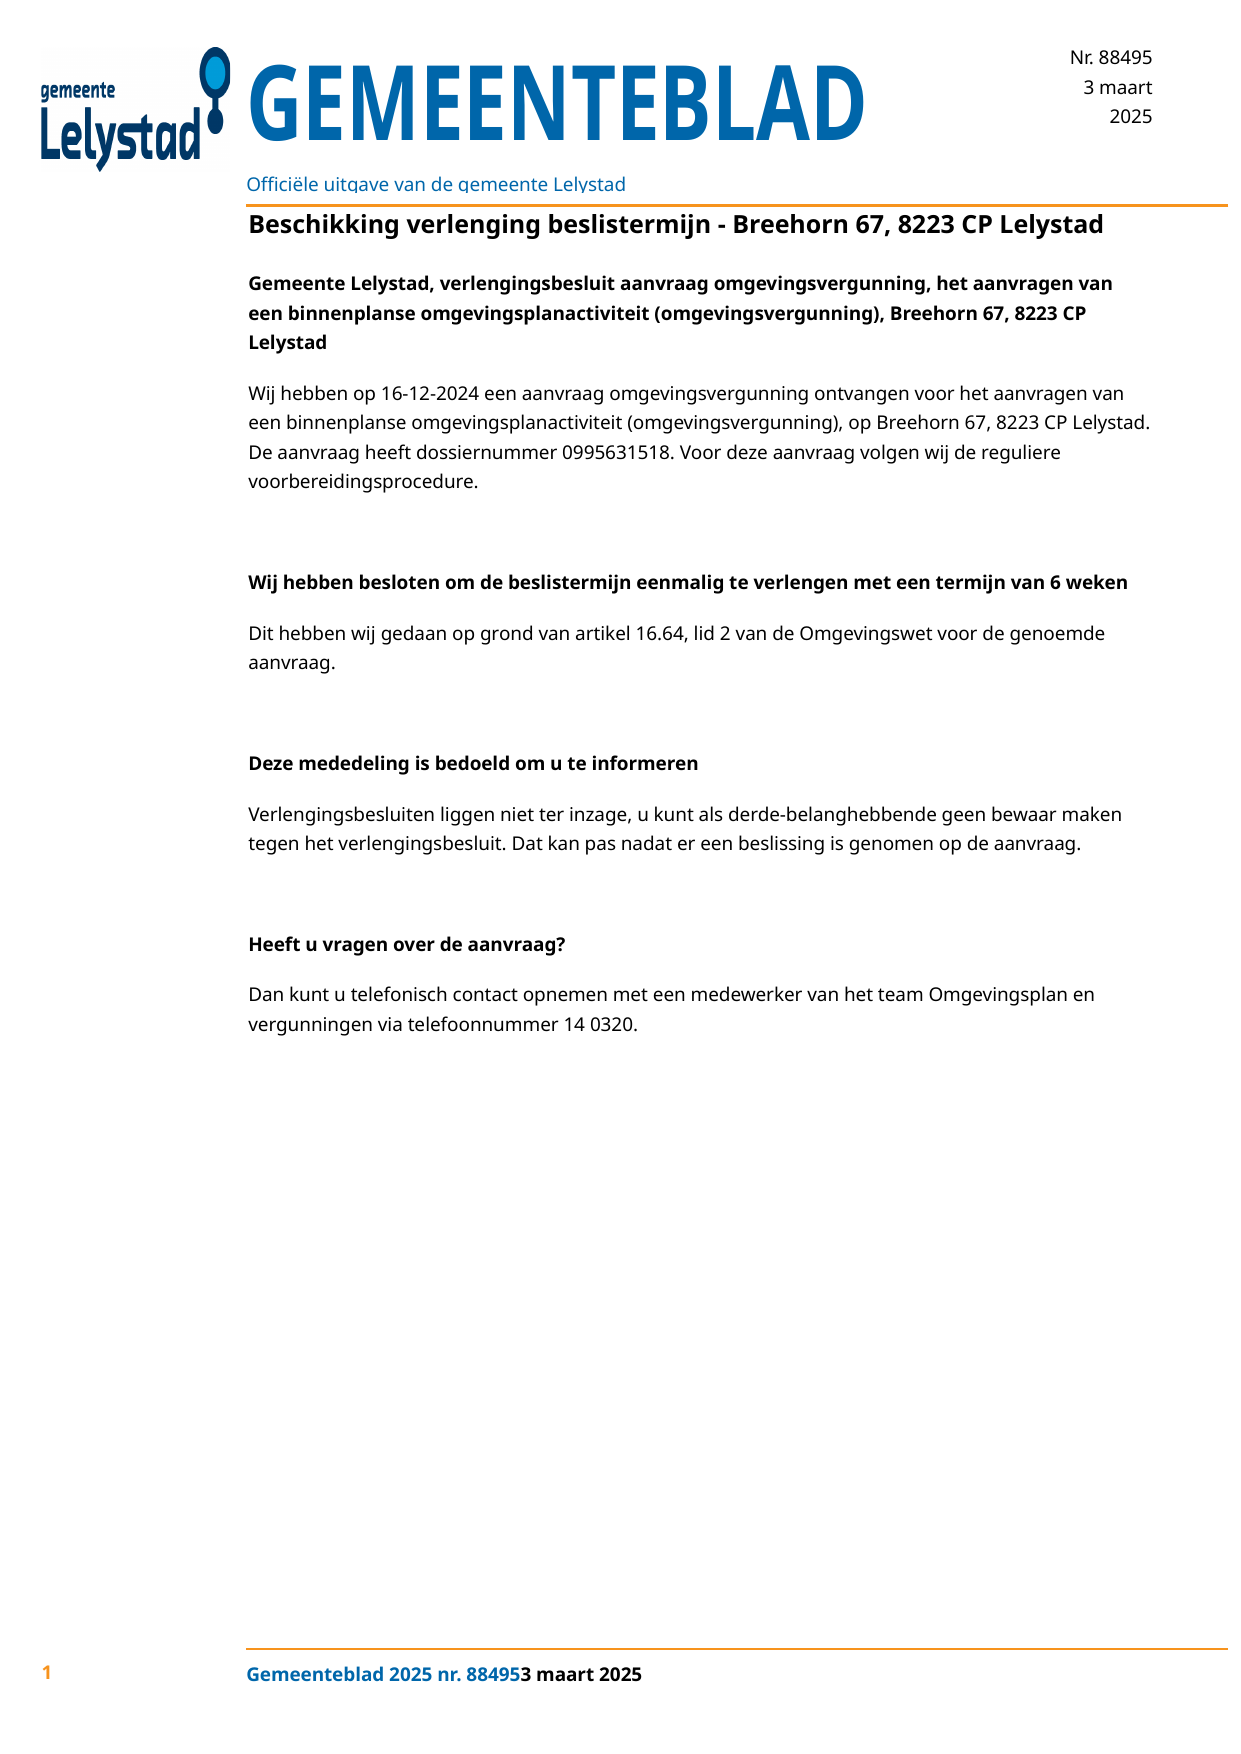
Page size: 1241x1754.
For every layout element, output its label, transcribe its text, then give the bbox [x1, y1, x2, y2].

text Heeft u vragen over de aanvraag? [248, 931, 1152, 957]
text Dit hebben wij gedaan op grond van artikel 16.64, lid 2 van de Omgevingswet voor de genoemde aanvraag. [248, 620, 1152, 675]
text Wij hebben op 16-12-2024 een aanvraag omgevingsvergunning ontvangen voor het aanvragen van een binnenplanse omgevingsplanactiviteit (omgevingsvergunning), op Breehorn 67, 8223 CP Lelystad. De aanvraag heeft dossiernummer 0995631518. Voor deze aanvraag volgen wij de reguliere voorbereidingsprocedure. [248, 380, 1152, 494]
text Beschikking verlenging beslistermijn - Breehorn 67, 8223 CP Lelystad [248, 207, 1152, 241]
text Verlengingsbesluiten liggen niet ter inzage, u kunt als derde-belanghebbende geen bewaar maken tegen het verlengingsbesluit. Dat kan pas nadat er een beslissing is genomen op de aanvraag. [248, 801, 1152, 856]
picture [41, 47, 231, 172]
text Dan kunt u telefonisch contact opnemen met een medewerker van het team Omgevingsplan en vergunningen via telefoonnummer 14 0320. [248, 982, 1152, 1037]
text Deze mededeling is bedoeld om u te informeren [248, 750, 1152, 776]
text Wij hebben besloten om de beslistermijn eenmalig te verlengen met een termijn van 6 weken [248, 569, 1152, 595]
text Gemeente Lelystad, verlengingsbesluit aanvraag omgevingsvergunning, het aanvragen van een binnenplanse omgevingsplanactiviteit (omgevingsvergunning), Breehorn 67, 8223 CP Lelystad [248, 270, 1152, 355]
